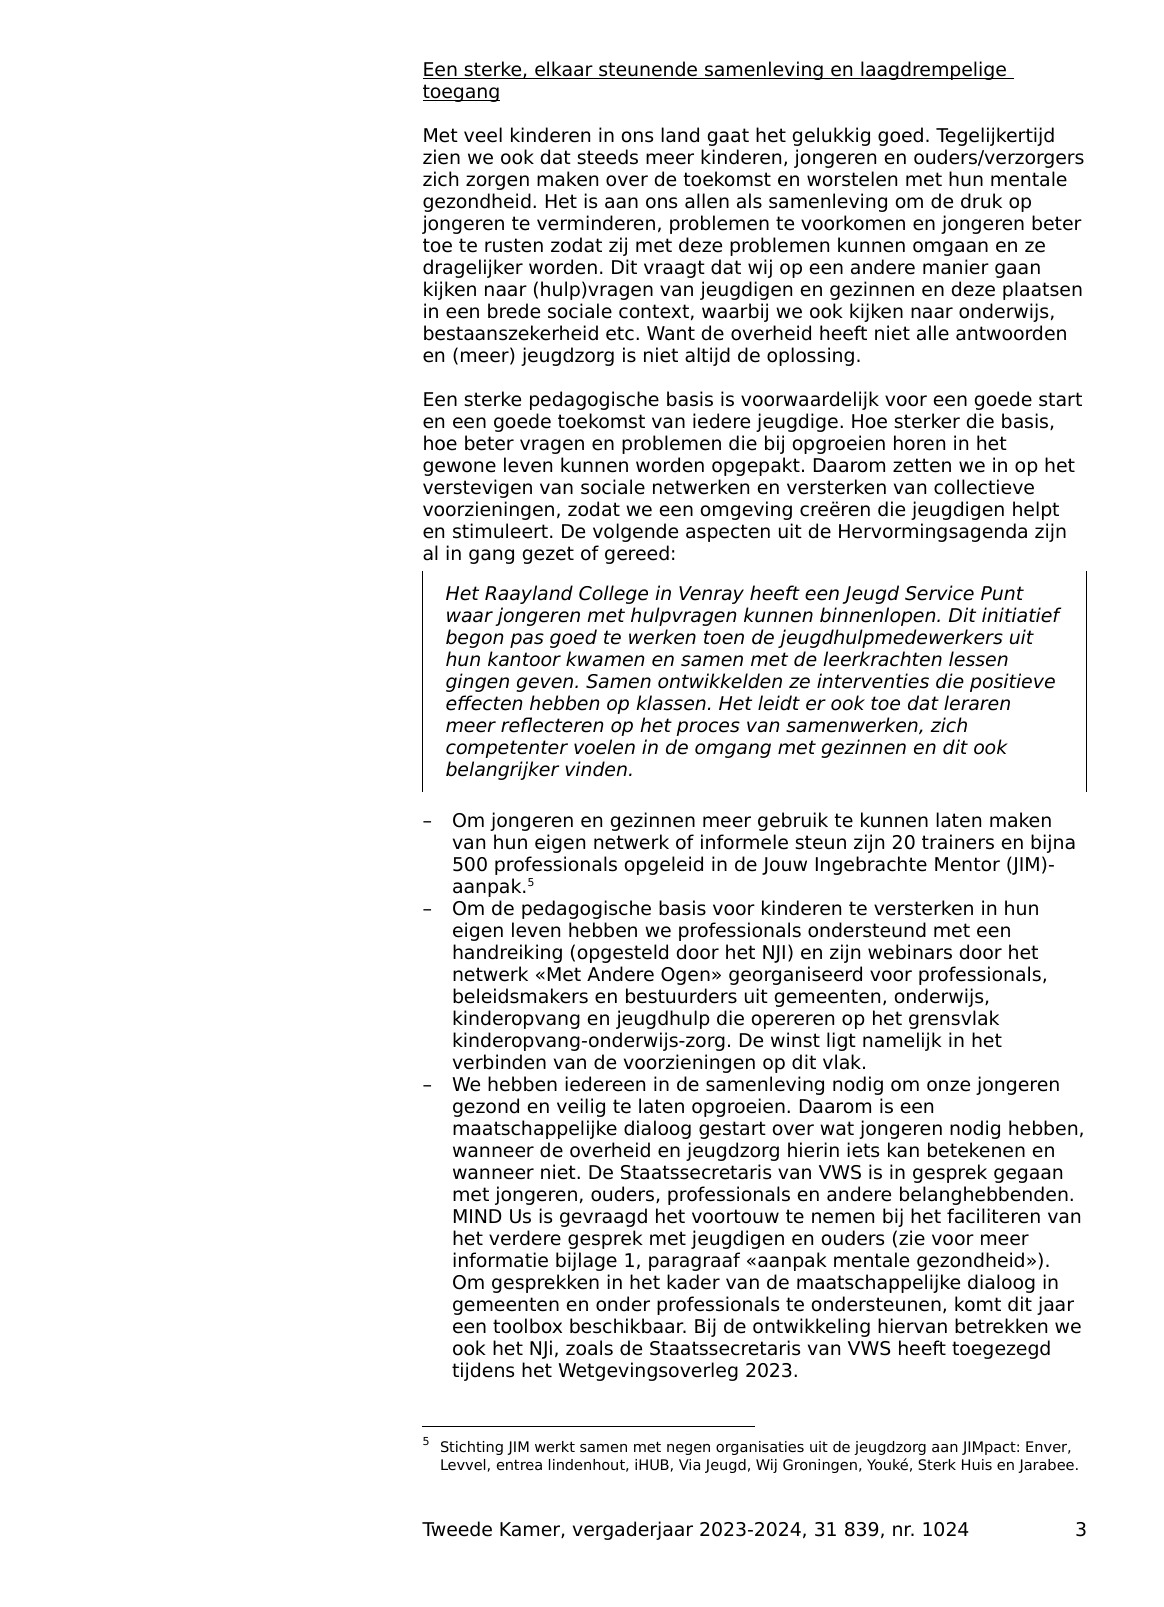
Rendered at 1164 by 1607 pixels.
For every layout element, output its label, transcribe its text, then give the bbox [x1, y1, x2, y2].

text – Om de pedagogische basis voor kinderen te versterken in hun eigen leven hebben we professionals ondersteund met een handreiking (opgesteld door het NJI) en zijn webinars door het netwerk «Met Andere Ogen» georganiseerd voor professionals, beleidsmakers en bestuurders uit gemeenten, onderwijs, kinderopvang en jeugdhulp die opereren op het grensvlak kinderopvang-onderwijs-zorg. De winst ligt namelijk in het verbinden van de voorzieningen op dit vlak. [422, 898, 1087, 1074]
text Stichting JIM werkt samen met negen organisaties uit de jeugdzorg aan JIMpact: Enver, Levvel, entrea lindenhout, iHUB, Via Jeugd, Wij Groningen, Youké, Sterk Huis en Jarabee. [422, 1435, 1087, 1474]
text – Om jongeren en gezinnen meer gebruik te kunnen laten maken van hun eigen netwerk of informele steun zijn 20 trainers en bijna 500 professionals opgeleid in de Jouw Ingebrachte Mentor (JIM)-aanpak. [422, 810, 1087, 898]
table_header Het Raayland College in Venray heeft een Jeugd Service Punt waar jongeren met hulpvragen kunnen binnenlopen. Dit initiatief begon pas goed te werken toen de jeugdhulpmedewerkers uit hun kantoor kwamen en samen met de leerkrachten lessen gingen geven. Samen ontwikkelden ze interventies die positieve effecten hebben op klassen. Het leidt er ook toe dat leraren meer reflecteren op het proces van samenwerken, zich competenter voelen in de omgang met gezinnen en dit ook belangrijker vinden. [423, 571, 1086, 792]
text – We hebben iedereen in de samenleving nodig om onze jongeren gezond en veilig te laten opgroeien. Daarom is een maatschappelijke dialoog gestart over wat jongeren nodig hebben, wanneer de overheid en jeugdzorg hierin iets kan betekenen en wanneer niet. De Staatssecretaris van VWS is in gesprek gegaan met jongeren, ouders, professionals en andere belanghebbenden. MIND Us is gevraagd het voortouw te nemen bij het faciliteren van het verdere gesprek met jeugdigen en ouders (zie voor meer informatie bijlage 1, paragraaf «aanpak mentale gezondheid»). Om gesprekken in het kader van de maatschappelijke dialoog in gemeenten en onder professionals te ondersteunen, komt dit jaar een toolbox beschikbaar. Bij de ontwikkeling hiervan betrekken we ook het NJi, zoals de Staatssecretaris van VWS heeft toegezegd tijdens het Wetgevingsoverleg 2023. [422, 1074, 1087, 1381]
text Een sterke pedagogische basis is voorwaardelijk voor een goede start en een goede toekomst van iedere jeugdige. Hoe sterker die basis, hoe beter vragen en problemen die bij opgroeien horen in het gewone leven kunnen worden opgepakt. Daarom zetten we in op het verstevigen van sociale netwerken en versterken van collectieve voorzieningen, zodat we een omgeving creëren die jeugdigen helpt en stimuleert. De volgende aspecten uit de Hervormingsagenda zijn al in gang gezet of gereed: [422, 389, 1087, 565]
subtitle Een sterke, elkaar steunende samenleving en laagdrempelige toegang [422, 59, 1087, 103]
text Met veel kinderen in ons land gaat het gelukkig goed. Tegelijkertijd zien we ook dat steeds meer kinderen, jongeren en ouders/verzorgers zich zorgen maken over de toekomst en worstelen met hun mentale gezondheid. Het is aan ons allen als samenleving om de druk op jongeren te verminderen, problemen te voorkomen en jongeren beter toe te rusten zodat zij met deze problemen kunnen omgaan en ze dragelijker worden. Dit vraagt dat wij op een andere manier gaan kijken naar (hulp)vragen van jeugdigen en gezinnen en deze plaatsen in een brede sociale context, waarbij we ook kijken naar onderwijs, bestaanszekerheid etc. Want de overheid heeft niet alle antwoorden en (meer) jeugdzorg is niet altijd de oplossing. [422, 125, 1087, 367]
